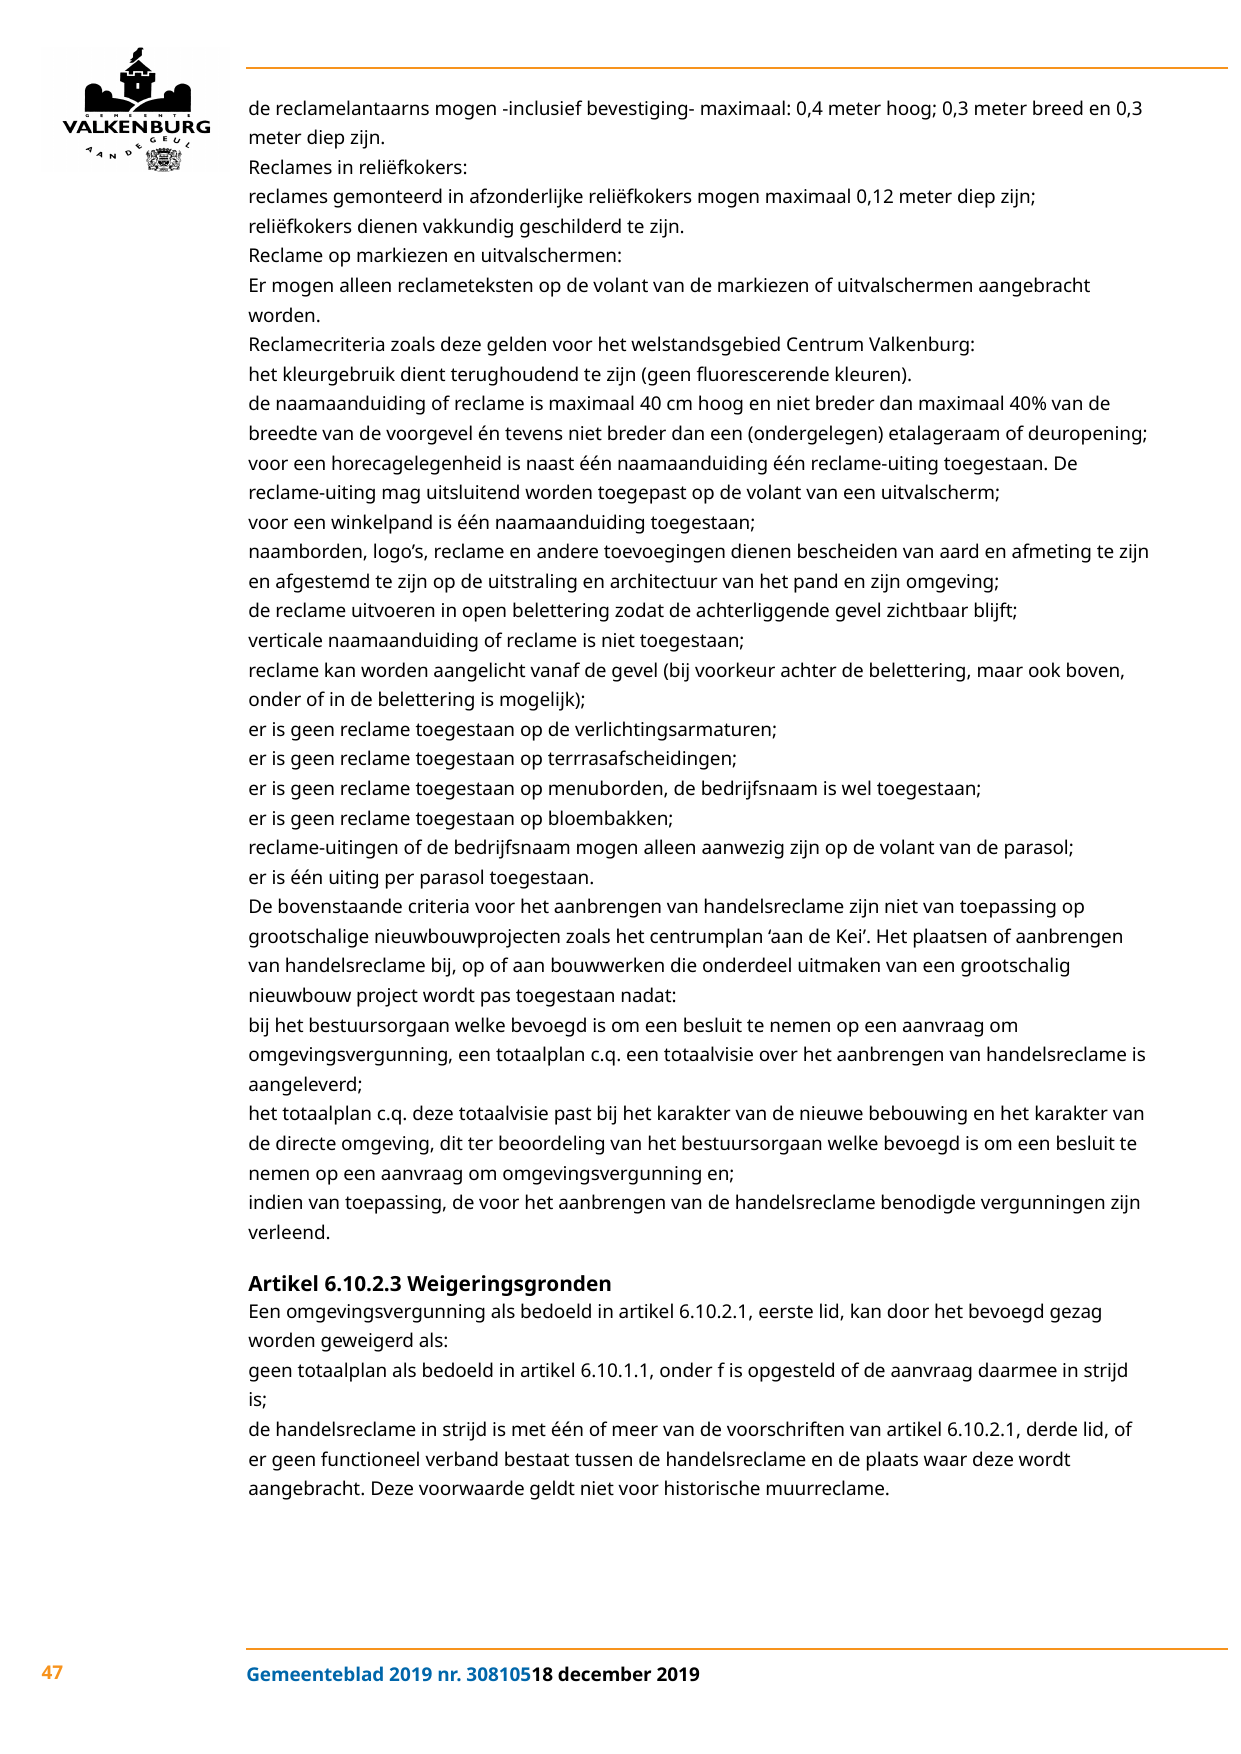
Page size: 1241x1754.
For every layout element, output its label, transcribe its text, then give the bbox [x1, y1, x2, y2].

text De bovenstaande criteria voor het aanbrengen van handelsreclame zijn niet van toepassing op grootschalige nieuwbouwprojecten zoals het centrumplan ‘aan de Kei’. Het plaatsen of aanbrengen van handelsreclame bij, op of aan bouwwerken die onderdeel uitmaken van een grootschalig nieuwbouw project wordt pas toegestaan nadat: [248, 893, 1152, 1008]
text bij het bestuursorgaan welke bevoegd is om een besluit te nemen op een aanvraag om omgevingsvergunning, een totaalplan c.q. een totaalvisie over het aanbrengen van handelsreclame is aangeleverd; [248, 1012, 1152, 1097]
text reclames gemonteerd in afzonderlijke reliëfkokers mogen maximaal 0,12 meter diep zijn; [248, 183, 1152, 209]
text er is geen reclame toegestaan op bloembakken; [248, 805, 1152, 831]
text Reclame op markiezen en uitvalschermen: [248, 243, 1152, 268]
text het kleurgebruik dient terughoudend te zijn (geen fluorescerende kleuren). [248, 361, 1152, 387]
text Een omgevingsvergunning als bedoeld in artikel 6.10.2.1, eerste lid, kan door het bevoegd gezag worden geweigerd als: [248, 1298, 1152, 1353]
text reclame kan worden aangelicht vanaf de gevel (bij voorkeur achter de belettering, maar ook boven, onder of in de belettering is mogelijk); [248, 657, 1152, 712]
text er is geen reclame toegestaan op terrrasafscheidingen; [248, 746, 1152, 771]
text reclame-uitingen of de bedrijfsnaam mogen alleen aanwezig zijn op de volant van de parasol; [248, 834, 1152, 860]
text er geen functioneel verband bestaat tussen de handelsreclame en de plaats waar deze wordt aangebracht. Deze voorwaarde geldt niet voor historische muurreclame. [248, 1446, 1152, 1501]
text indien van toepassing, de voor het aanbrengen van de handelsreclame benodigde vergunningen zijn verleend. [248, 1189, 1152, 1245]
text Reclames in reliëfkokers: [248, 154, 1152, 180]
text de reclame uitvoeren in open belettering zodat de achterliggende gevel zichtbaar blijft; [248, 598, 1152, 623]
text voor een horecagelegenheid is naast één naamaanduiding één reclame-uiting toegestaan. De reclame-uiting mag uitsluitend worden toegepast op de volant van een uitvalscherm; [248, 450, 1152, 505]
text het totaalplan c.q. deze totaalvisie past bij het karakter van de nieuwe bebouwing en het karakter van de directe omgeving, dit ter beoordeling van het bestuursorgaan welke bevoegd is om een besluit te nemen op een aanvraag om omgevingsvergunning en; [248, 1101, 1152, 1186]
text voor een winkelpand is één naamaanduiding toegestaan; [248, 509, 1152, 535]
text geen totaalplan als bedoeld in artikel 6.10.1.1, onder f is opgesteld of de aanvraag daarmee in strijd is; [248, 1357, 1152, 1412]
text de reclamelantaarns mogen -inclusief bevestiging- maximaal: 0,4 meter hoog; 0,3 meter breed en 0,3 meter diep zijn. [248, 95, 1152, 150]
text er is één uiting per parasol toegestaan. [248, 864, 1152, 890]
text Reclamecriteria zoals deze gelden voor het welstandsgebied Centrum Valkenburg: [248, 331, 1152, 357]
text de handelsreclame in strijd is met één of meer van de voorschriften van artikel 6.10.2.1, derde lid, of [248, 1416, 1152, 1442]
text Artikel 6.10.2.3 Weigeringsgronden [248, 1269, 1152, 1298]
text er is geen reclame toegestaan op menuborden, de bedrijfsnaam is wel toegestaan; [248, 775, 1152, 801]
text de naamaanduiding of reclame is maximaal 40 cm hoog en niet breder dan maximaal 40% van de breedte van de voorgevel én tevens niet breder dan een (ondergelegen) etalageraam of deuropening; [248, 391, 1152, 446]
picture [41, 47, 231, 172]
text Er mogen alleen reclameteksten op de volant van de markiezen of uitvalschermen aangebracht worden. [248, 272, 1152, 328]
text er is geen reclame toegestaan op de verlichtingsarmaturen; [248, 716, 1152, 742]
text naamborden, logo’s, reclame en andere toevoegingen dienen bescheiden van aard en afmeting te zijn en afgestemd te zijn op de uitstraling en architectuur van het pand en zijn omgeving; [248, 538, 1152, 594]
text verticale naamaanduiding of reclame is niet toegestaan; [248, 627, 1152, 653]
text reliëfkokers dienen vakkundig geschilderd te zijn. [248, 213, 1152, 239]
